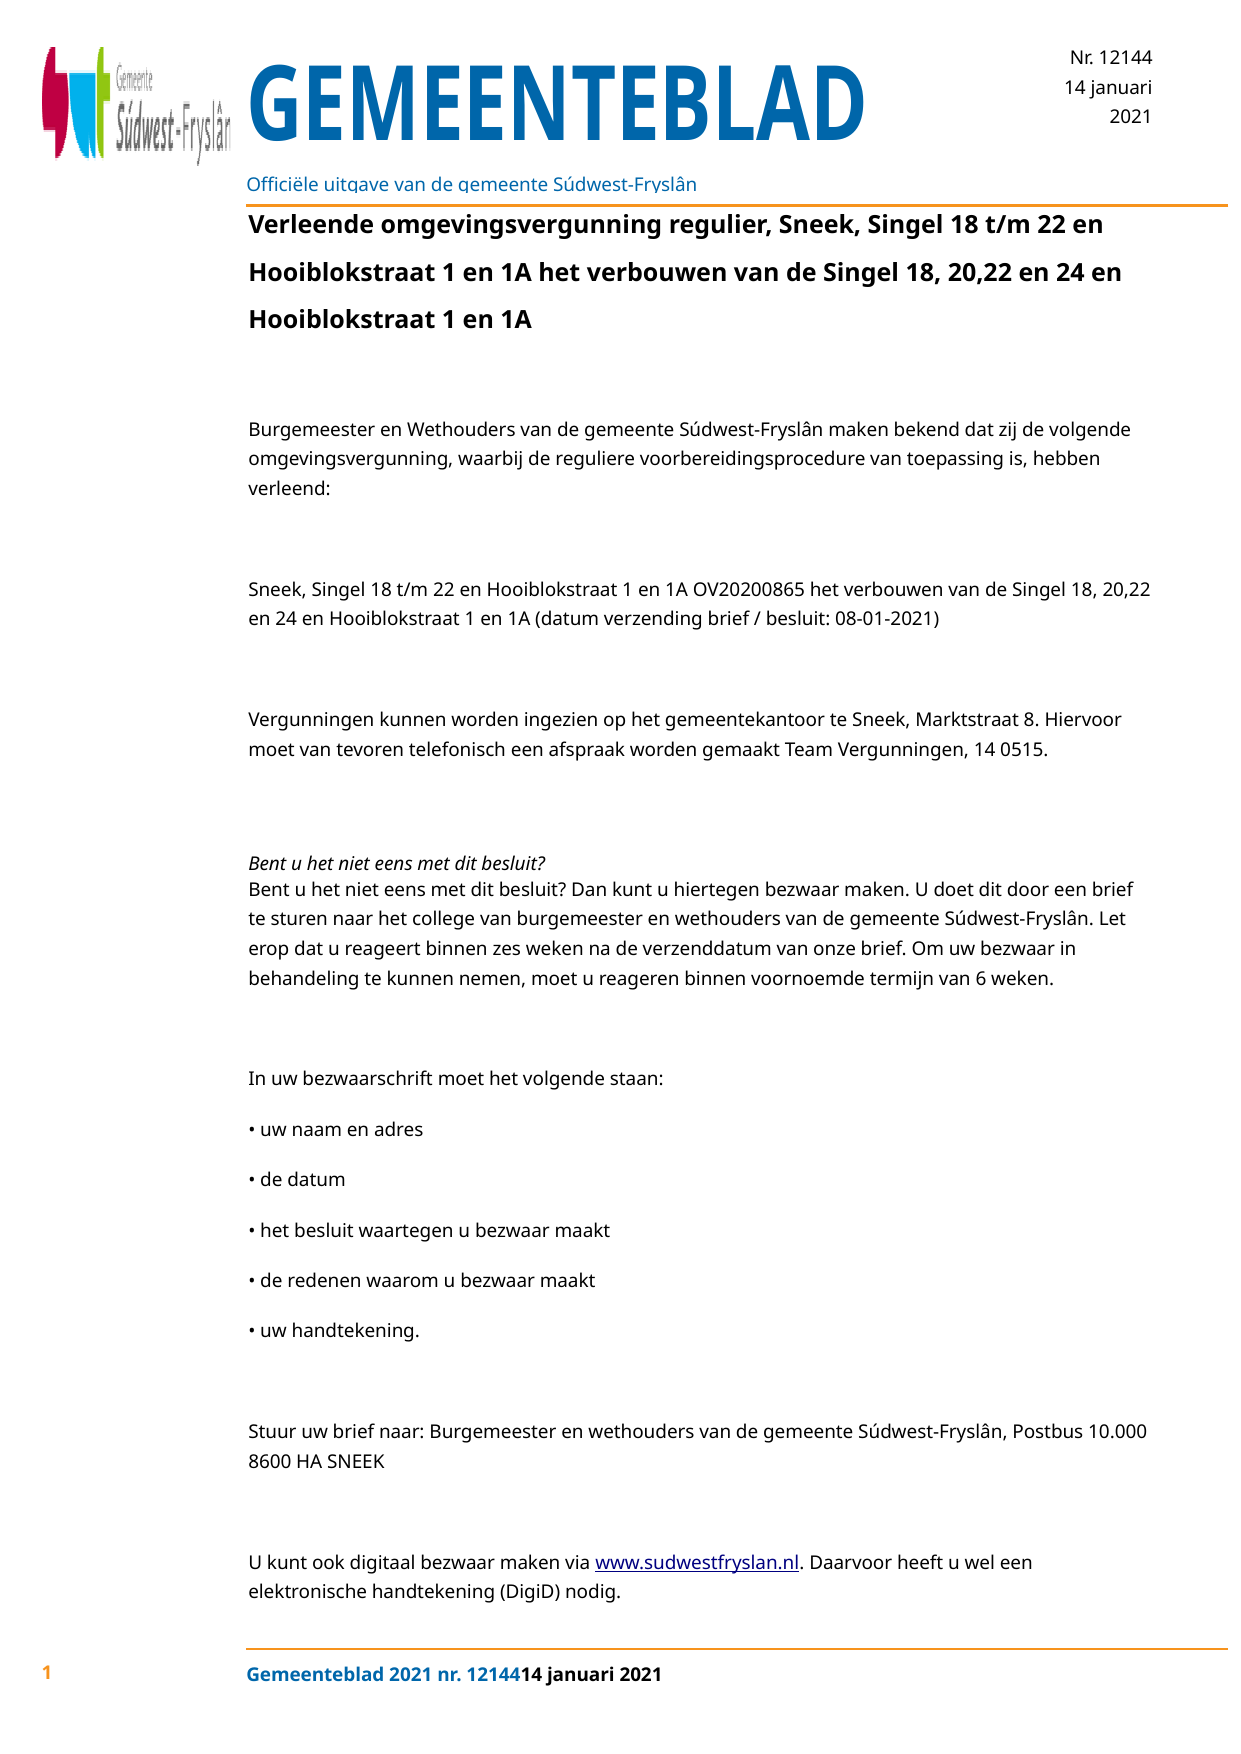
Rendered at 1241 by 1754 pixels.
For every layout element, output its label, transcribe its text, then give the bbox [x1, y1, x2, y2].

text Bent u het niet eens met dit besluit? [248, 850, 1152, 876]
text Stuur uw brief naar: Burgemeester en wethouders van de gemeente Súdwest-Fryslân, Postbus 10.000 8600 HA SNEEK [248, 1418, 1152, 1474]
text Verleende omgevingsvergunning regulier, Sneek, Singel 18 t/m 22 en Hooiblokstraat 1 en 1A het verbouwen van de Singel 18, 20,22 en 24 en Hooiblokstraat 1 en 1A [248, 207, 1152, 336]
text Vergunningen kunnen worden ingezien op het gemeentekantoor te Sneek, Marktstraat 8. Hiervoor moet van tevoren telefonisch een afspraak worden gemaakt Team Vergunningen, 14 0515. [248, 706, 1152, 762]
text • de redenen waarom u bezwaar maakt [248, 1267, 1152, 1293]
text U kunt ook digitaal bezwaar maken via www.sudwestfryslan.nl. Daarvoor heeft u wel een elektronische handtekening (DigiD) nodig. [248, 1549, 1152, 1604]
text Sneek, Singel 18 t/m 22 en Hooiblokstraat 1 en 1A OV20200865 het verbouwen van de Singel 18, 20,22 en 24 en Hooiblokstraat 1 en 1A (datum verzending brief / besluit: 08-01-2021) [248, 576, 1152, 631]
text In uw bezwaarschrift moet het volgende staan: [248, 1066, 1152, 1091]
text • uw naam en adres [248, 1116, 1152, 1142]
picture [41, 47, 231, 172]
text • het besluit waartegen u bezwaar maakt [248, 1217, 1152, 1243]
text Bent u het niet eens met dit besluit? Dan kunt u hiertegen bezwaar maken. U doet dit door een brief te sturen naar het college van burgemeester en wethouders van de gemeente Súdwest-Fryslân. Let erop dat u reageert binnen zes weken na de verzenddatum van onze brief. Om uw bezwaar in behandeling te kunnen nemen, moet u reageren binnen voornoemde termijn van 6 weken. [248, 876, 1152, 991]
text Burgemeester en Wethouders van de gemeente Súdwest-Fryslân maken bekend dat zij de volgende omgevingsvergunning, waarbij de reguliere voorbereidingsprocedure van toepassing is, hebben verleend: [248, 416, 1152, 501]
text • de datum [248, 1166, 1152, 1192]
text • uw handtekening. [248, 1318, 1152, 1343]
